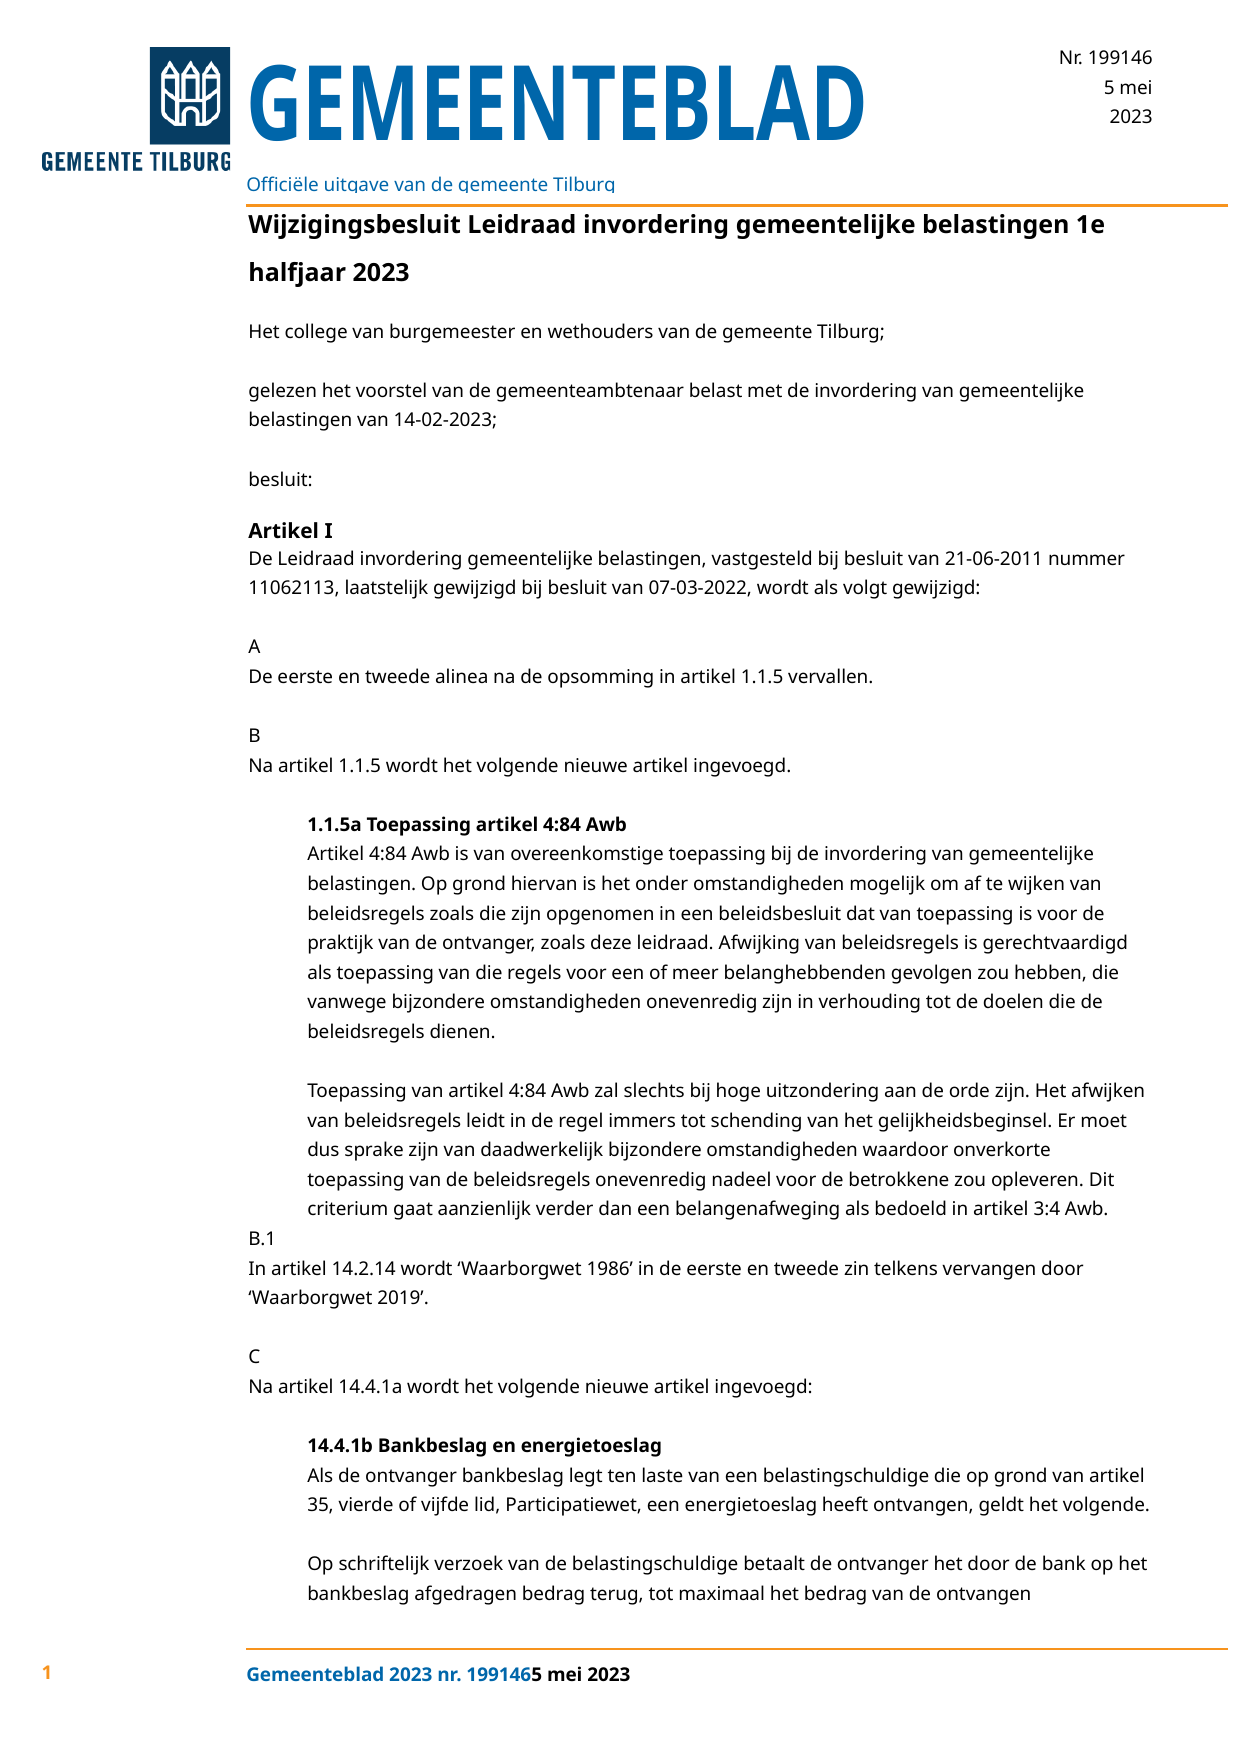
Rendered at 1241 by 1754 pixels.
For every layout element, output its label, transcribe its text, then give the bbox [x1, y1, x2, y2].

list Artikel 4:84 Awb is van overeenkomstige toepassing bij de invordering van gemeentelijke belastingen. Op grond hiervan is het onder omstandigheden mogelijk om af te wijken van beleidsregels zoals die zijn opgenomen in een beleidsbesluit dat van toepassing is voor de praktijk van de ontvanger, zoals deze leidraad. Afwijking van beleidsregels is gerechtvaardigd als toepassing van die regels voor een of meer belanghebbenden gevolgen zou hebben, die vanwege bijzondere omstandigheden onevenredig zijn in verhouding tot de doelen die de beleidsregels dienen. [248, 841, 1152, 1044]
text B [248, 722, 1152, 748]
text C [248, 1343, 1152, 1369]
text Het college van burgemeester en wethouders van de gemeente Tilburg; [248, 318, 1152, 344]
text Na artikel 14.4.1a wordt het volgende nieuwe artikel ingevoegd: [248, 1373, 1152, 1399]
list 1.1.5a Toepassing artikel 4:84 Awb [248, 811, 1152, 837]
list Toepassing van artikel 4:84 Awb zal slechts bij hoge uitzondering aan de orde zijn. Het afwijken van beleidsregels leidt in de regel immers tot schending van het gelijkheidsbeginsel. Er moet dus sprake zijn van daadwerkelijk bijzondere omstandigheden waardoor onverkorte toepassing van de beleidsregels onevenredig nadeel voor de betrokkene zou opleveren. Dit criterium gaat aanzienlijk verder dan een belangenafweging als bedoeld in artikel 3:4 Awb. [248, 1077, 1152, 1221]
text De eerste en tweede alinea na de opsomming in artikel 1.1.5 vervallen. [248, 663, 1152, 689]
list 14.4.1b Bankbeslag en energietoeslag [248, 1432, 1152, 1458]
text Artikel I [248, 516, 1152, 545]
text gelezen het voorstel van de gemeenteambtenaar belast met de invordering van gemeentelijke belastingen van 14-02-2023; [248, 377, 1152, 432]
text besluit: [248, 466, 1152, 492]
text A [248, 633, 1152, 659]
picture [41, 47, 231, 172]
text B.1 [248, 1225, 1152, 1251]
text De Leidraad invordering gemeentelijke belastingen, vastgesteld bij besluit van 21-06-2011 nummer 11062113, laatstelijk gewijzigd bij besluit van 07-03-2022, wordt als volgt gewijzigd: [248, 545, 1152, 600]
list Als de ontvanger bankbeslag legt ten laste van een belastingschuldige die op grond van artikel 35, vierde of vijfde lid, Participatiewet, een energietoeslag heeft ontvangen, geldt het volgende. [248, 1462, 1152, 1517]
list Op schriftelijk verzoek van de belastingschuldige betaalt de ontvanger het door de bank op het bankbeslag afgedragen bedrag terug, tot maximaal het bedrag van de ontvangen [248, 1551, 1152, 1606]
text Wijzigingsbesluit Leidraad invordering gemeentelijke belastingen 1e halfjaar 2023 [248, 207, 1152, 288]
text Na artikel 1.1.5 wordt het volgende nieuwe artikel ingevoegd. [248, 752, 1152, 777]
text In artikel 14.2.14 wordt ‘Waarborgwet 1986’ in de eerste en tweede zin telkens vervangen door ‘Waarborgwet 2019’. [248, 1255, 1152, 1310]
